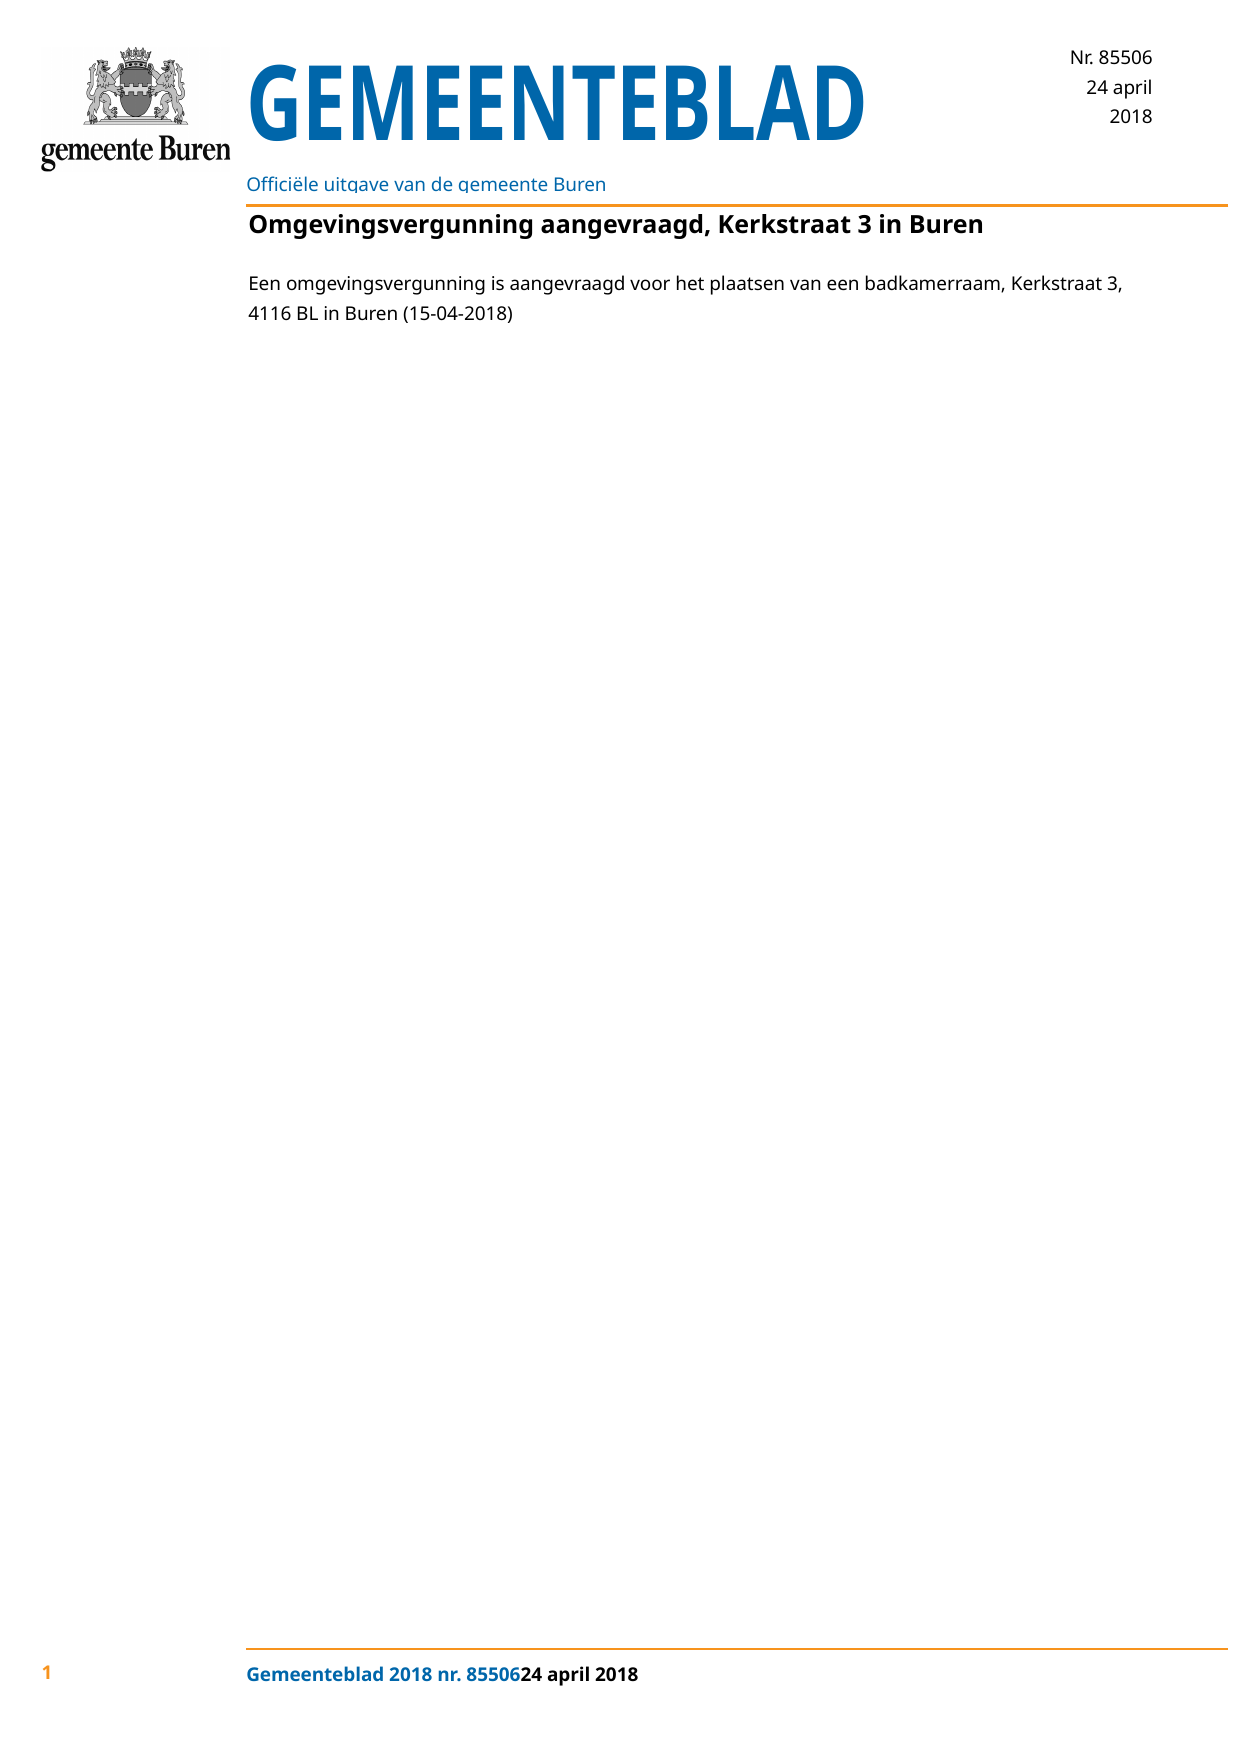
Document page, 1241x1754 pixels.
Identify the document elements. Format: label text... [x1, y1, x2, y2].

picture [41, 47, 231, 172]
text Een omgevingsvergunning is aangevraagd voor het plaatsen van een badkamerraam, Kerkstraat 3, 4116 BL in Buren (15-04-2018) [248, 270, 1152, 326]
text Omgevingsvergunning aangevraagd, Kerkstraat 3 in Buren [248, 207, 1152, 241]
